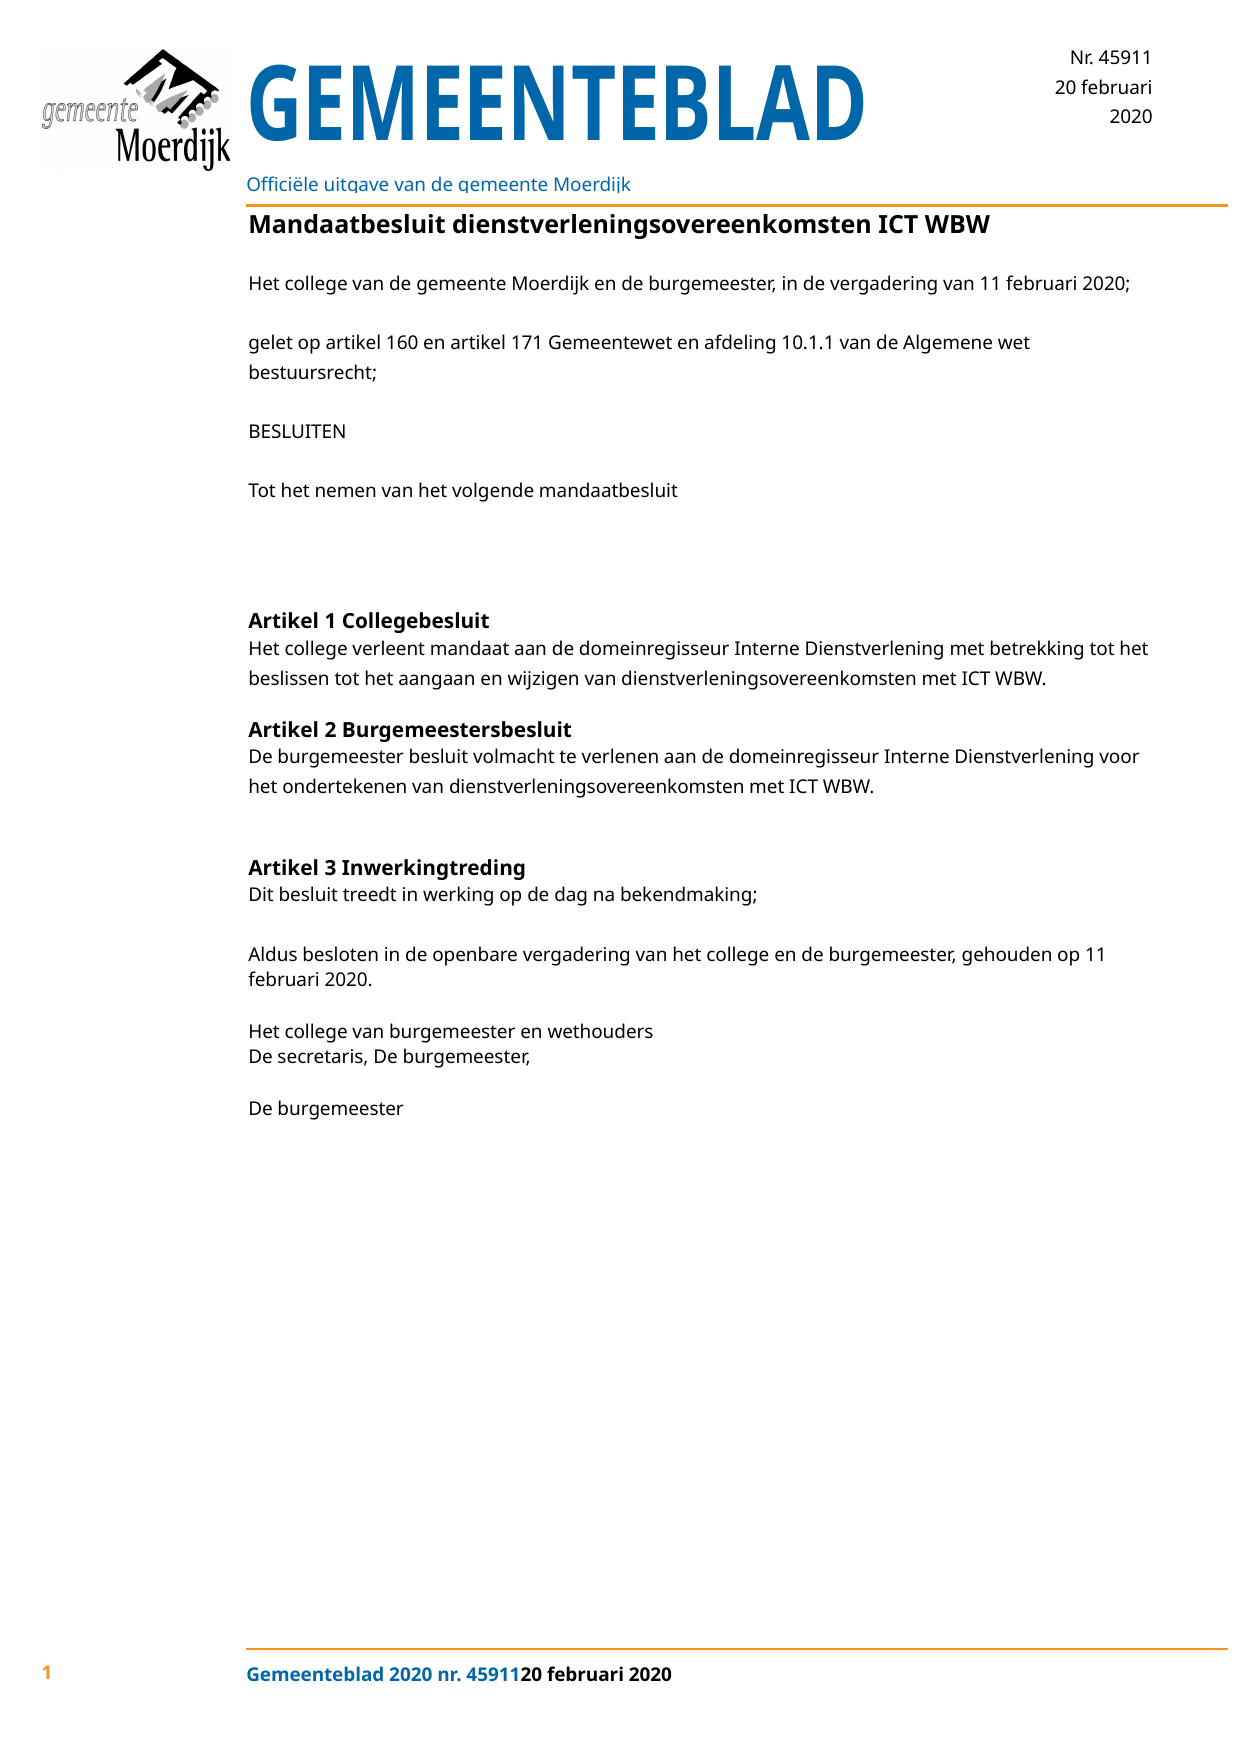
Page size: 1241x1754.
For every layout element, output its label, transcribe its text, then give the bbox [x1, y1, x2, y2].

text Aldus besloten in de openbare vergadering van het college en de burgemeester, gehouden op 11 februari 2020. [248, 941, 1152, 992]
text Het college van burgemeester en wethouders [248, 1018, 1152, 1044]
picture [41, 47, 231, 172]
text De secretaris, De burgemeester, [248, 1044, 1152, 1069]
text Tot het nemen van het volgende mandaatbesluit [248, 477, 1152, 503]
text Artikel 3 Inwerkingtreding [248, 853, 1152, 882]
text Dit besluit treedt in werking op de dag na bekendmaking; [248, 882, 1152, 907]
text Artikel 2 Burgemeestersbesluit [248, 715, 1152, 743]
text De burgemeester besluit volmacht te verlenen aan de domeinregisseur Interne Dienstverlening voor het ondertekenen van dienstverleningsovereenkomsten met ICT WBW. [248, 743, 1152, 799]
text Het college van de gemeente Moerdijk en de burgemeester, in de vergadering van 11 februari 2020; [248, 270, 1152, 296]
text Artikel 1 Collegebesluit [248, 607, 1152, 635]
text De burgemeester [248, 1095, 1152, 1121]
text gelet op artikel 160 en artikel 171 Gemeentewet en afdeling 10.1.1 van de Algemene wet bestuursrecht; [248, 329, 1152, 385]
text Het college verleent mandaat aan de domeinregisseur Interne Dienstverlening met betrekking tot het beslissen tot het aangaan en wijzigen van dienstverleningsovereenkomsten met ICT WBW. [248, 635, 1152, 690]
text Mandaatbesluit dienstverleningsovereenkomsten ICT WBW [248, 207, 1152, 241]
text BESLUITEN [248, 418, 1152, 444]
